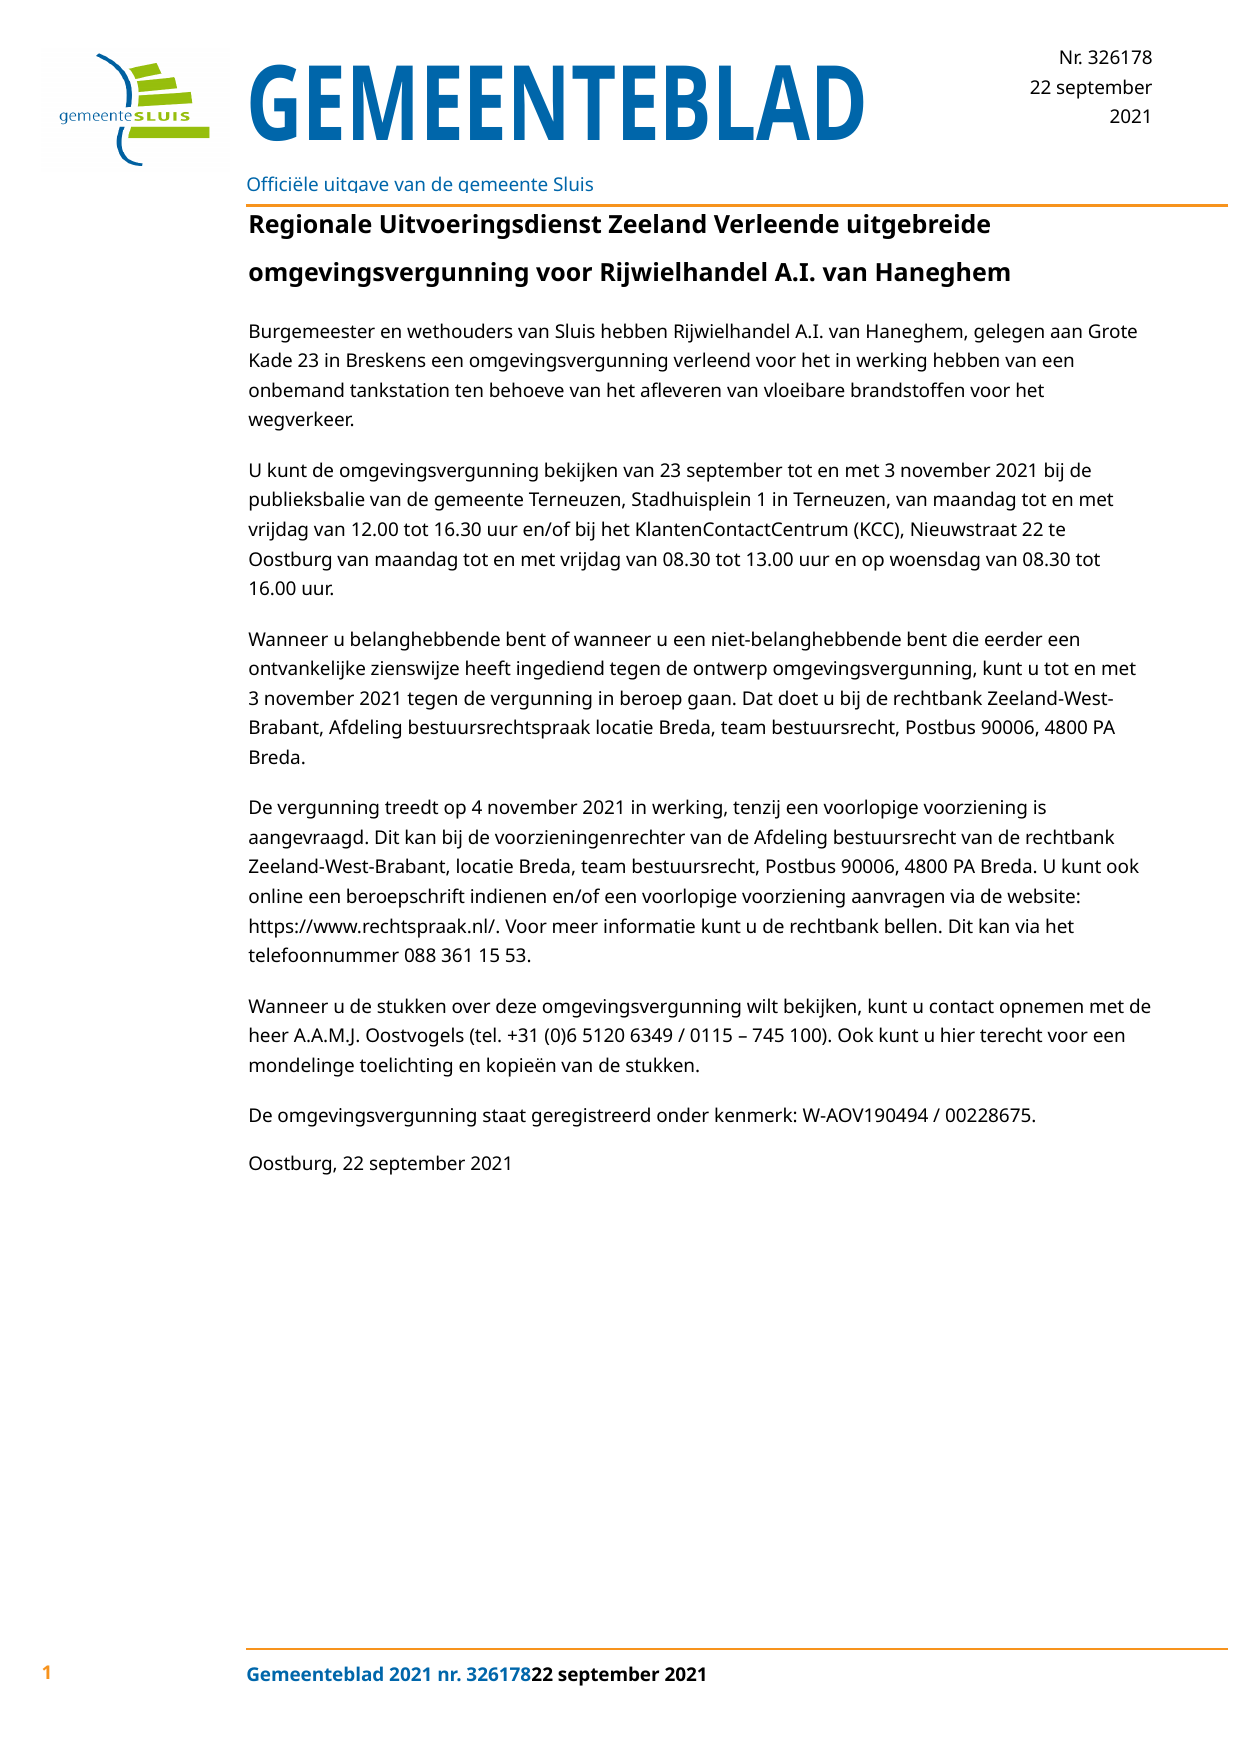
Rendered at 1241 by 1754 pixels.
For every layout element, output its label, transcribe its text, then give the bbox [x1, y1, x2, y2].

text Regionale Uitvoeringsdienst Zeeland Verleende uitgebreide omgevingsvergunning voor Rijwielhandel A.I. van Haneghem [248, 207, 1152, 288]
text Wanneer u de stukken over deze omgevingsvergunning wilt bekijken, kunt u contact opnemen met de heer A.A.M.J. Oostvogels (tel. +31 (0)6 5120 6349 / 0115 – 745 100). Ook kunt u hier terecht voor een mondelinge toelichting en kopieën van de stukken. [248, 993, 1152, 1078]
text De omgevingsvergunning staat geregistreerd onder kenmerk: W-AOV190494 / 00228675. [248, 1102, 1152, 1128]
text Oostburg, 22 september 2021 [248, 1150, 1152, 1176]
text Wanneer u belanghebbende bent of wanneer u een niet-belanghebbende bent die eerder een ontvankelijke zienswijze heeft ingediend tegen de ontwerp omgevingsvergunning, kunt u tot en met 3 november 2021 tegen de vergunning in beroep gaan. Dat doet u bij de rechtbank Zeeland-West-Brabant, Afdeling bestuursrechtspraak locatie Breda, team bestuursrecht, Postbus 90006, 4800 PA Breda. [248, 626, 1152, 770]
picture [41, 47, 231, 172]
text De vergunning treedt op 4 november 2021 in werking, tenzij een voorlopige voorziening is aangevraagd. Dit kan bij de voorzieningenrechter van de Afdeling bestuursrecht van de rechtbank Zeeland-West-Brabant, locatie Breda, team bestuursrecht, Postbus 90006, 4800 PA Breda. U kunt ook online een beroepschrift indienen en/of een voorlopige voorziening aanvragen via de website: https://www.rechtspraak.nl/. Voor meer informatie kunt u de rechtbank bellen. Dit kan via het telefoonnummer 088 361 15 53. [248, 794, 1152, 968]
text U kunt de omgevingsvergunning bekijken van 23 september tot en met 3 november 2021 bij de publieksbalie van de gemeente Terneuzen, Stadhuisplein 1 in Terneuzen, van maandag tot en met vrijdag van 12.00 tot 16.30 uur en/of bij het KlantenContactCentrum (KCC), Nieuwstraat 22 te Oostburg van maandag tot en met vrijdag van 08.30 tot 13.00 uur en op woensdag van 08.30 tot 16.00 uur. [248, 457, 1152, 601]
text Burgemeester en wethouders van Sluis hebben Rijwielhandel A.I. van Haneghem, gelegen aan Grote Kade 23 in Breskens een omgevingsvergunning verleend voor het in werking hebben van een onbemand tankstation ten behoeve van het afleveren van vloeibare brandstoffen voor het wegverkeer. [248, 318, 1152, 432]
